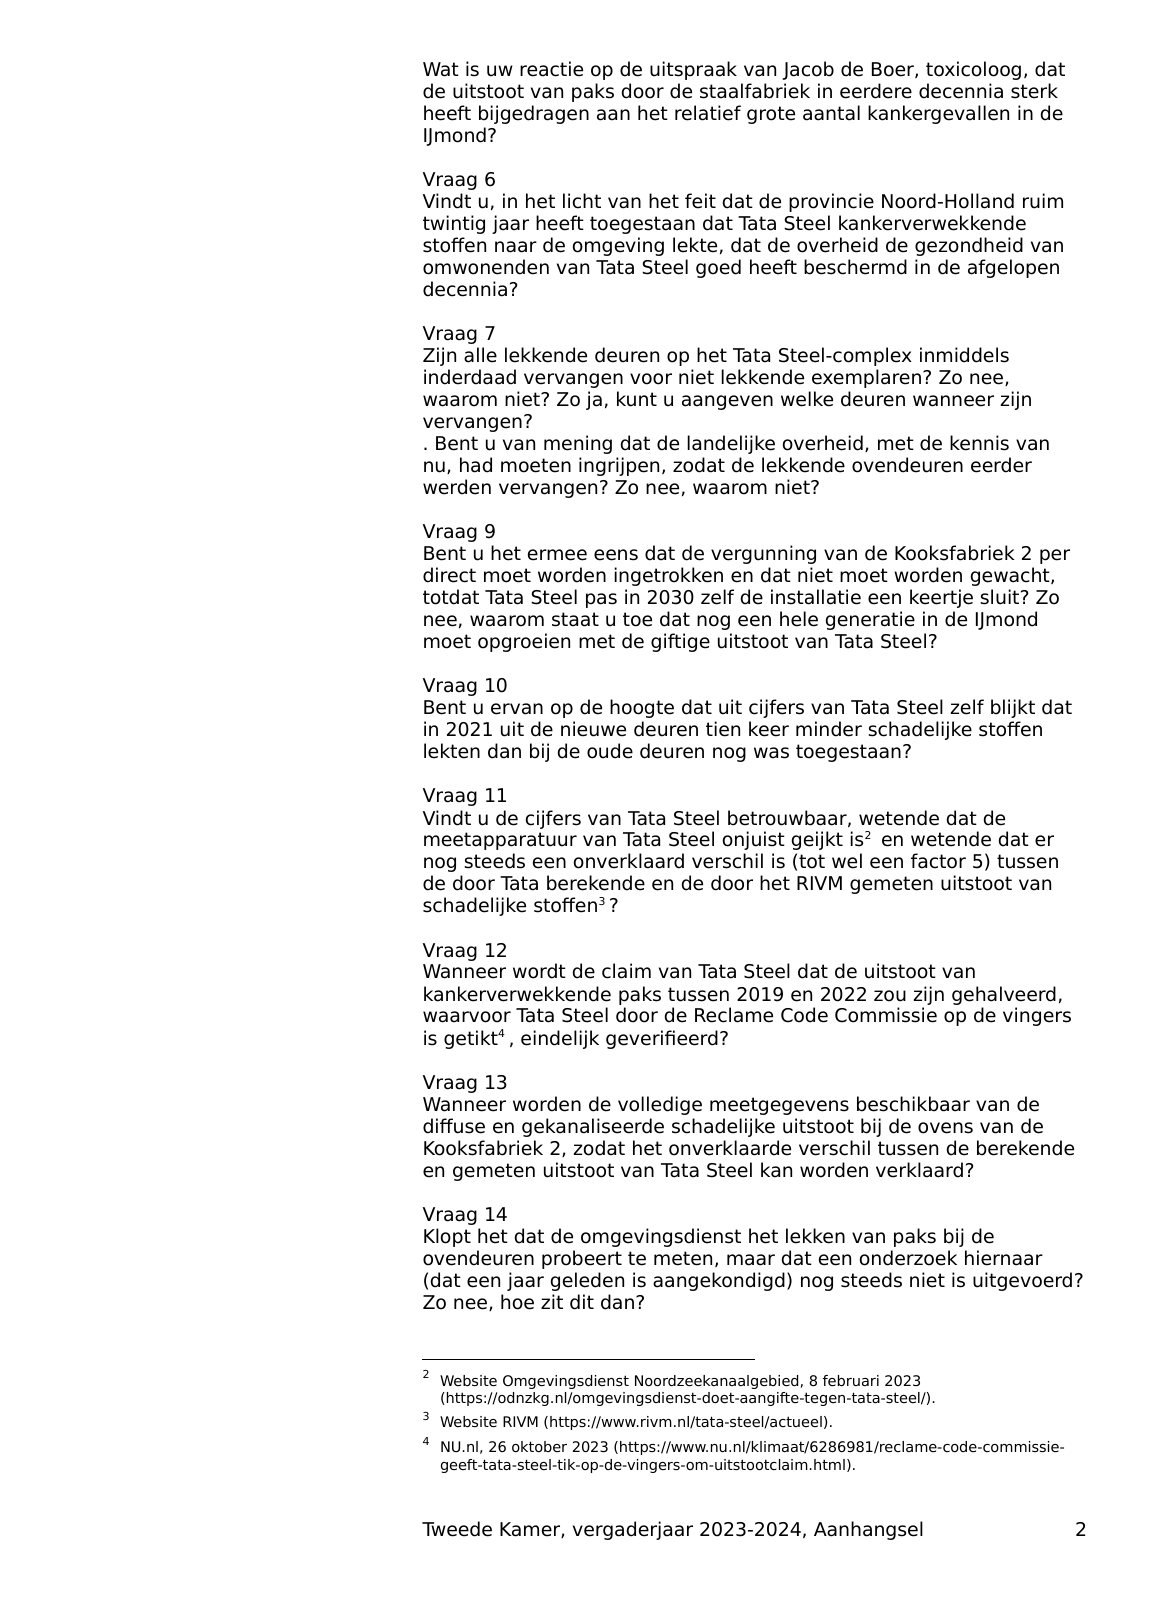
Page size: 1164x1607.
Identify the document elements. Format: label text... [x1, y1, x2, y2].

text Vindt u, in het licht van het feit dat de provincie Noord-Holland ruim twintig jaar heeft toegestaan dat Tata Steel kankerverwekkende stoffen naar de omgeving lekte, dat de overheid de gezondheid van omwonenden van Tata Steel goed heeft beschermd in de afgelopen decennia? [422, 191, 1087, 301]
text Vindt u de cijfers van Tata Steel betrouwbaar, wetende dat de meetapparatuur van Tata Steel onjuist geijkt is en wetende dat er nog steeds een onverklaard verschil is (tot wel een factor 5) tussen de door Tata berekende en de door het RIVM gemeten uitstoot van schadelijke stoffen? [422, 807, 1087, 917]
text Bent u het ermee eens dat de vergunning van de Kooksfabriek 2 per direct moet worden ingetrokken en dat niet moet worden gewacht, totdat Tata Steel pas in 2030 zelf de installatie een keertje sluit? Zo nee, waarom staat u toe dat nog een hele generatie in de IJmond moet opgroeien met de giftige uitstoot van Tata Steel? [422, 543, 1087, 653]
text Vraag 14 [422, 1204, 1087, 1226]
text Vraag 6 [422, 169, 1087, 191]
text Vraag 7 [422, 323, 1087, 345]
text NU.nl, 26 oktober 2023 (https://www.nu.nl/klimaat/6286981/reclame-code-commissie-geeft-tata-steel-tik-op-de-vingers-om-uitstootclaim.html). [422, 1435, 1087, 1474]
text Klopt het dat de omgevingsdienst het lekken van paks bij de ovendeuren probeert te meten, maar dat een onderzoek hiernaar (dat een jaar geleden is aangekondigd) nog steeds niet is uitgevoerd? Zo nee, hoe zit dit dan? [422, 1226, 1087, 1313]
text Vraag 12 [422, 939, 1087, 961]
text Wanneer wordt de claim van Tata Steel dat de uitstoot van kankerverwekkende paks tussen 2019 en 2022 zou zijn gehalveerd, waarvoor Tata Steel door de Reclame Code Commissie op de vingers is getikt, eindelijk geverifieerd? [422, 961, 1087, 1049]
text Vraag 9 [422, 521, 1087, 543]
text Website RIVM (https://www.rivm.nl/tata-steel/actueel). [422, 1410, 1087, 1432]
text Vraag 10 [422, 675, 1087, 697]
text Wanneer worden de volledige meetgegevens beschikbaar van de diffuse en gekanaliseerde schadelijke uitstoot bij de ovens van de Kooksfabriek 2, zodat het onverklaarde verschil tussen de berekende en gemeten uitstoot van Tata Steel kan worden verklaard? [422, 1093, 1087, 1181]
text Website Omgevingsdienst Noordzeekanaalgebied, 8 februari 2023 (https://odnzkg.nl/omgevingsdienst-doet-aangifte-tegen-tata-steel/). [422, 1368, 1087, 1407]
text Wat is uw reactie op de uitspraak van Jacob de Boer, toxicoloog, dat de uitstoot van paks door de staalfabriek in eerdere decennia sterk heeft bijgedragen aan het relatief grote aantal kankergevallen in de IJmond? [422, 59, 1087, 147]
text Vraag 13 [422, 1072, 1087, 1093]
text Bent u ervan op de hoogte dat uit cijfers van Tata Steel zelf blijkt dat in 2021 uit de nieuwe deuren tien keer minder schadelijke stoffen lekten dan bij de oude deuren nog was toegestaan? [422, 697, 1087, 763]
text Vraag 11 [422, 785, 1087, 807]
text . Bent u van mening dat de landelijke overheid, met de kennis van nu, had moeten ingrijpen, zodat de lekkende ovendeuren eerder werden vervangen? Zo nee, waarom niet? [422, 433, 1087, 499]
text Zijn alle lekkende deuren op het Tata Steel-complex inmiddels inderdaad vervangen voor niet lekkende exemplaren? Zo nee, waarom niet? Zo ja, kunt u aangeven welke deuren wanneer zijn vervangen? [422, 345, 1087, 433]
